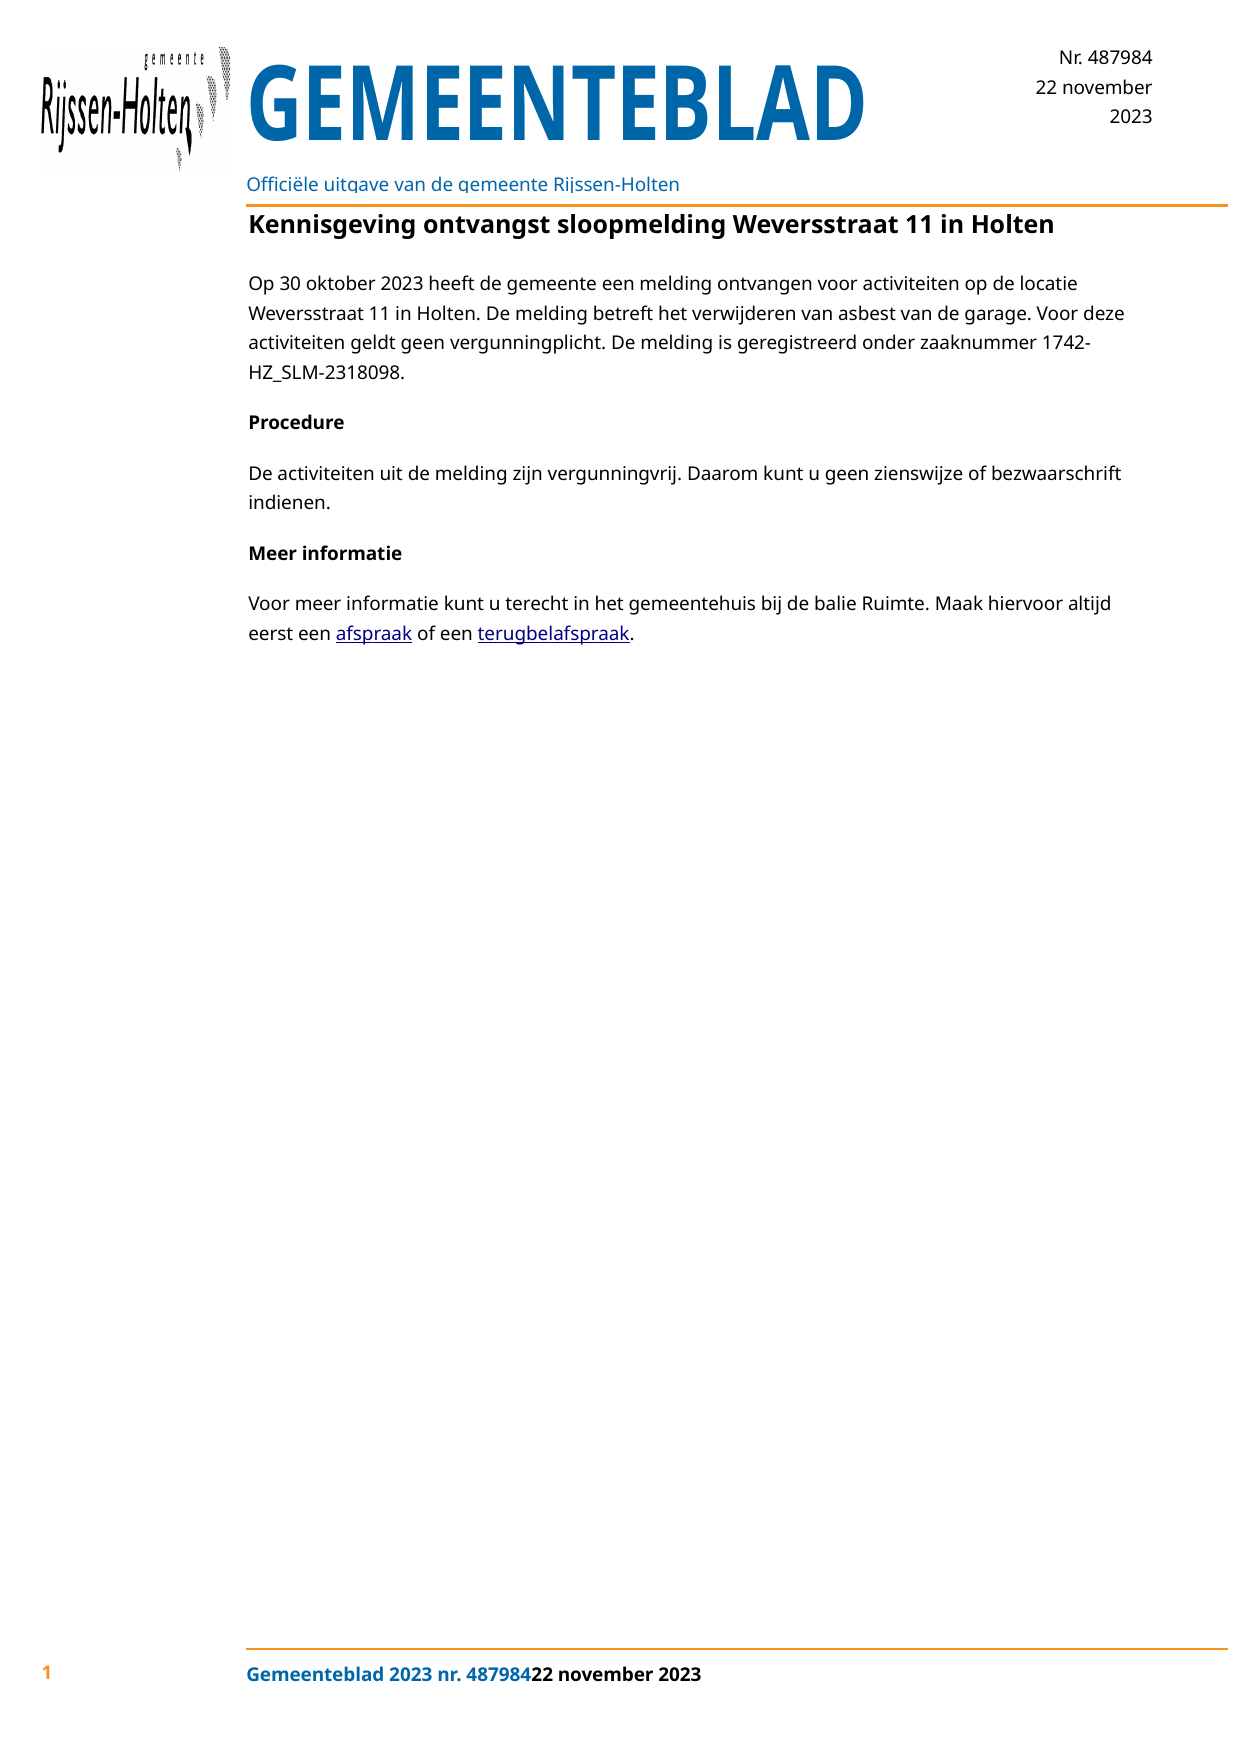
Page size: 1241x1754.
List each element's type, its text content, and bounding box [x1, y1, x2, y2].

text De activiteiten uit de melding zijn vergunningvrij. Daarom kunt u geen zienswijze of bezwaarschrift indienen. [248, 460, 1152, 515]
text Op 30 oktober 2023 heeft de gemeente een melding ontvangen voor activiteiten op de locatie Weversstraat 11 in Holten. De melding betreft het verwijderen van asbest van de garage. Voor deze activiteiten geldt geen vergunningplicht. De melding is geregistreerd onder zaaknummer 1742-HZ_SLM-2318098. [248, 270, 1152, 385]
text Voor meer informatie kunt u terecht in het gemeentehuis bij de balie Ruimte. Maak hiervoor altijd eerst een afspraak of een terugbelafspraak. [248, 590, 1152, 646]
picture [41, 47, 231, 172]
text Kennisgeving ontvangst sloopmelding Weversstraat 11 in Holten [248, 207, 1152, 241]
text Meer informatie [248, 540, 1152, 566]
text Procedure [248, 409, 1152, 435]
